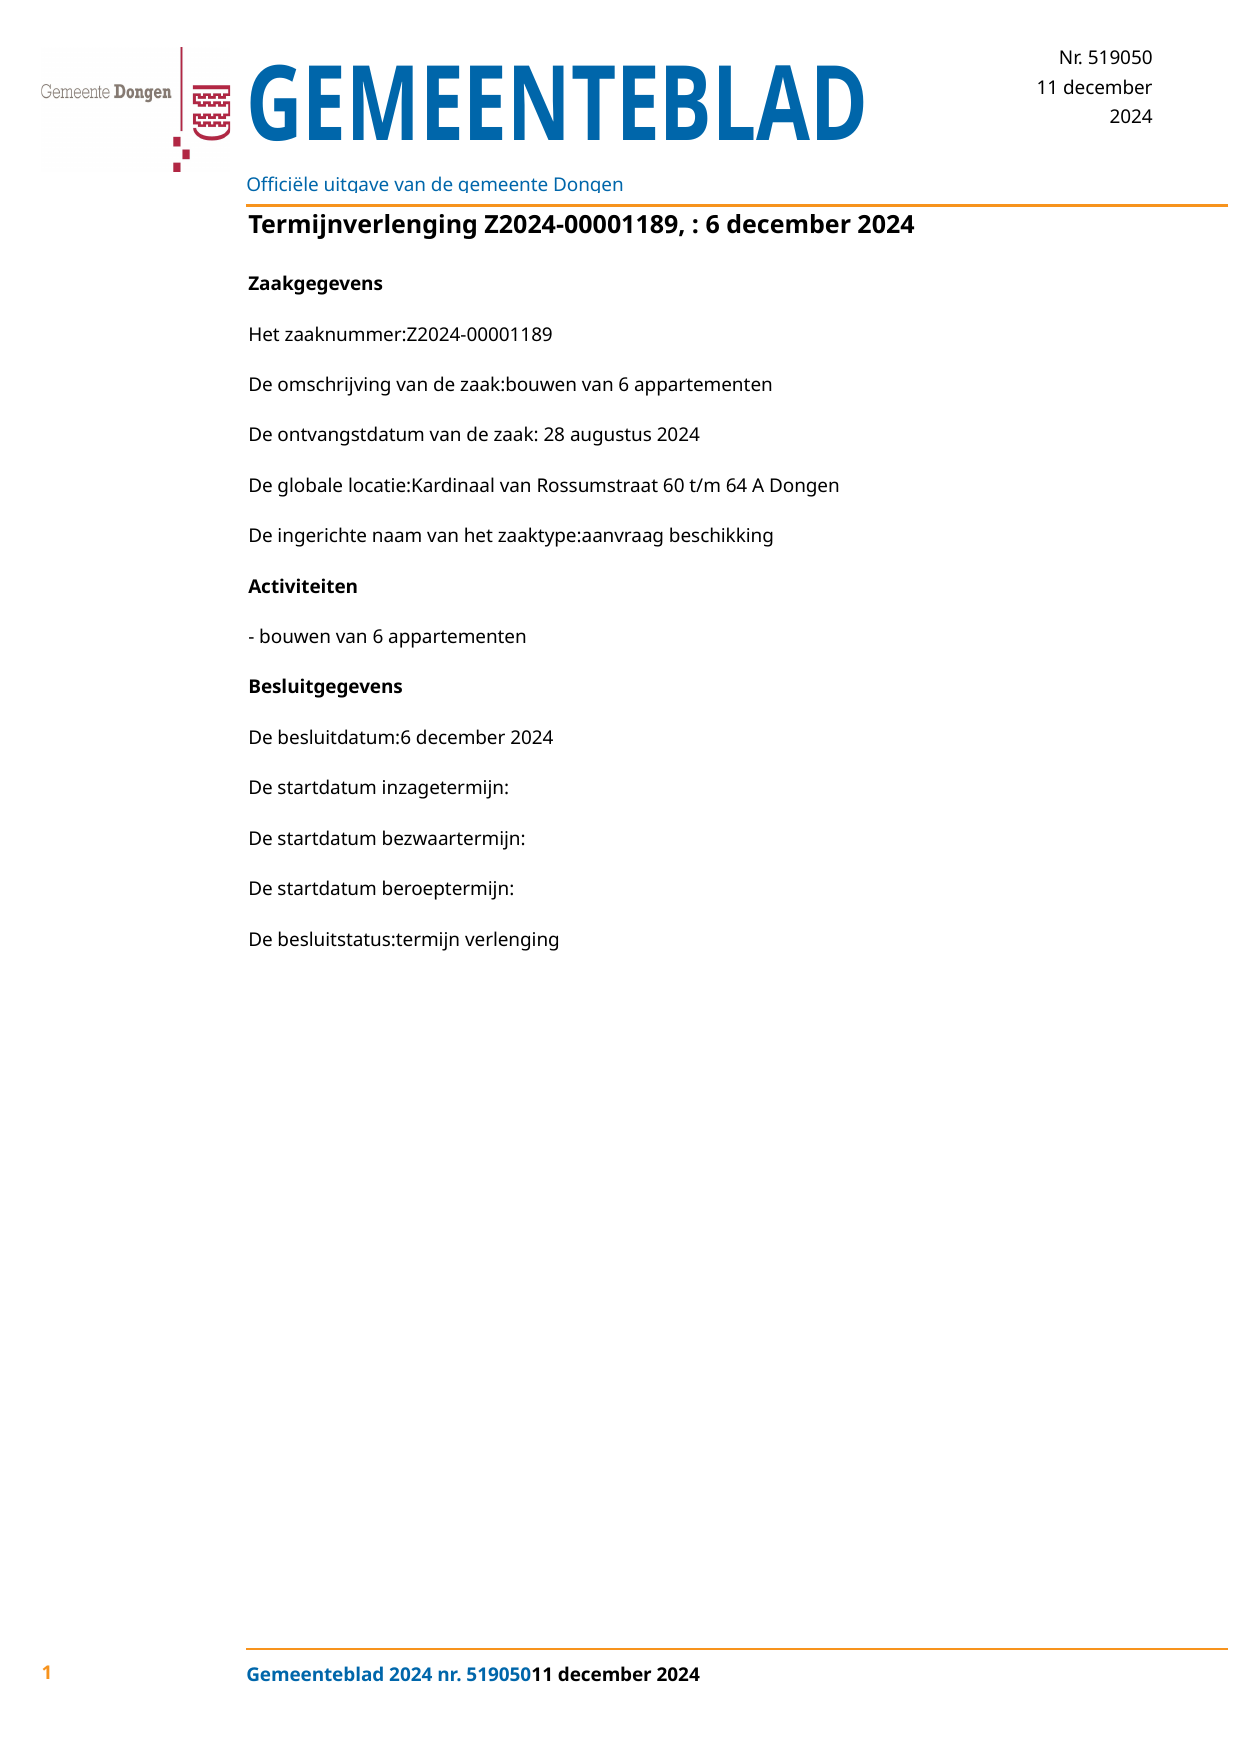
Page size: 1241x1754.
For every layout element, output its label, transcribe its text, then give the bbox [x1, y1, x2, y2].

text De besluitstatus:termijn verlenging [248, 926, 1152, 951]
text De besluitdatum:6 december 2024 [248, 724, 1152, 750]
text De startdatum inzagetermijn: [248, 774, 1152, 800]
text De globale locatie:Kardinaal van Rossumstraat 60 t/m 64 A Dongen [248, 472, 1152, 498]
text Termijnverlenging Z2024-00001189, : 6 december 2024 [248, 207, 1152, 241]
text Het zaaknummer:Z2024-00001189 [248, 321, 1152, 346]
text Besluitgegevens [248, 674, 1152, 699]
text De startdatum bezwaartermijn: [248, 825, 1152, 851]
text Activiteiten [248, 573, 1152, 598]
text De startdatum beroeptermijn: [248, 875, 1152, 901]
text De ingerichte naam van het zaaktype:aanvraag beschikking [248, 522, 1152, 548]
text Zaakgegevens [248, 270, 1152, 296]
text De ontvangstdatum van de zaak: 28 augustus 2024 [248, 422, 1152, 447]
text De omschrijving van de zaak:bouwen van 6 appartementen [248, 371, 1152, 397]
picture [41, 47, 231, 172]
text - bouwen van 6 appartementen [248, 623, 1152, 649]
